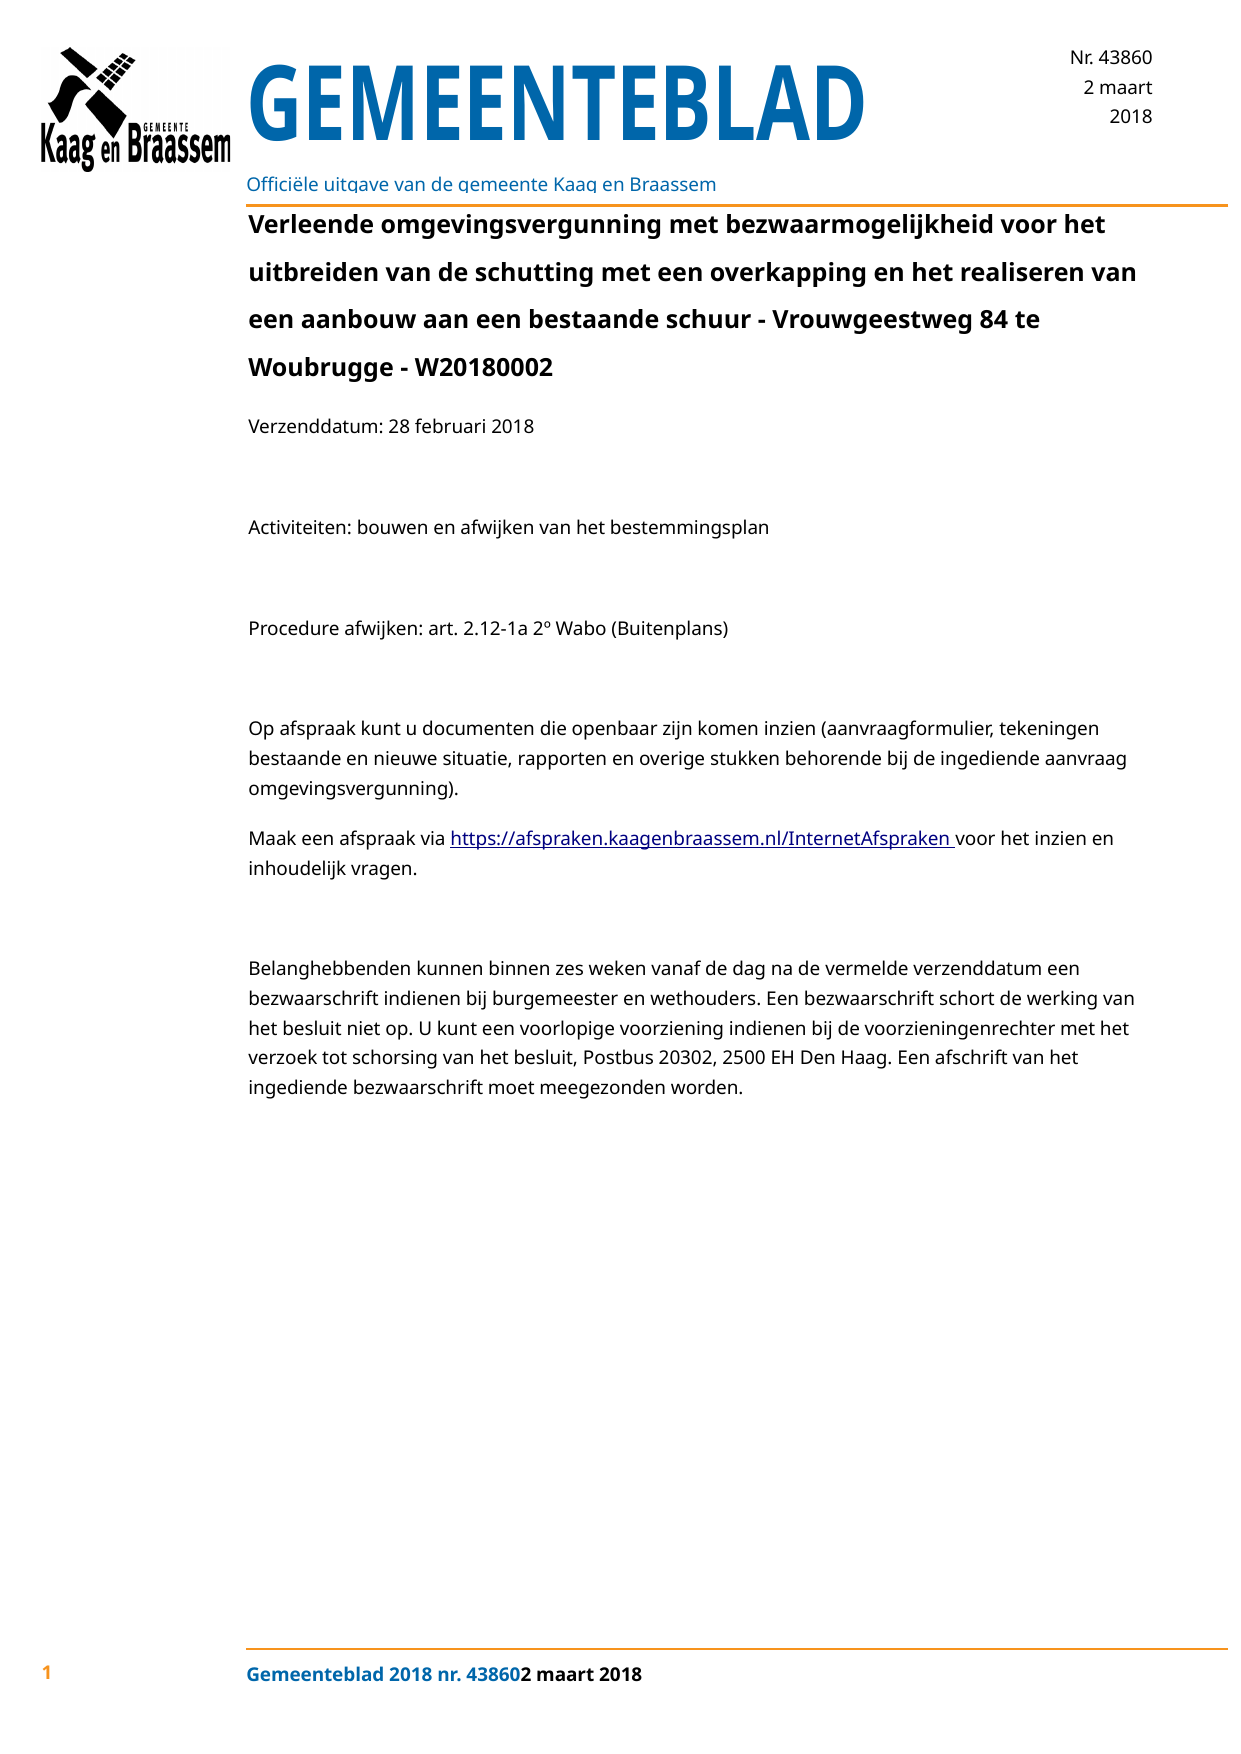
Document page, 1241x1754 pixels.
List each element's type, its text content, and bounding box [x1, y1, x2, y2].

text Verzenddatum: 28 februari 2018 [248, 413, 1152, 439]
text Op afspraak kunt u documenten die openbaar zijn komen inzien (aanvraagformulier, tekeningen bestaande en nieuwe situatie, rapporten en overige stukken behorende bij de ingediende aanvraag omgevingsvergunning). [248, 716, 1152, 801]
picture [41, 47, 231, 172]
text Procedure afwijken: art. 2.12-1a 2º Wabo (Buitenplans) [248, 615, 1152, 641]
text Verleende omgevingsvergunning met bezwaarmogelijkheid voor het uitbreiden van de schutting met een overkapping en het realiseren van een aanbouw aan een bestaande schuur - Vrouwgeestweg 84 te Woubrugge - W20180002 [248, 207, 1152, 384]
text Activiteiten: bouwen en afwijken van het bestemmingsplan [248, 514, 1152, 540]
text Belanghebbenden kunnen binnen zes weken vanaf de dag na de vermelde verzenddatum een bezwaarschrift indienen bij burgemeester en wethouders. Een bezwaarschrift schort de werking van het besluit niet op. U kunt een voorlopige voorziening indienen bij de voorzieningenrechter met het verzoek tot schorsing van het besluit, Postbus 20302, 2500 EH Den Haag. Een afschrift van het ingediende bezwaarschrift moet meegezonden worden. [248, 956, 1152, 1100]
text Maak een afspraak via https://afspraken.kaagenbraassem.nl/InternetAfspraken voor het inzien en inhoudelijk vragen. [248, 825, 1152, 881]
